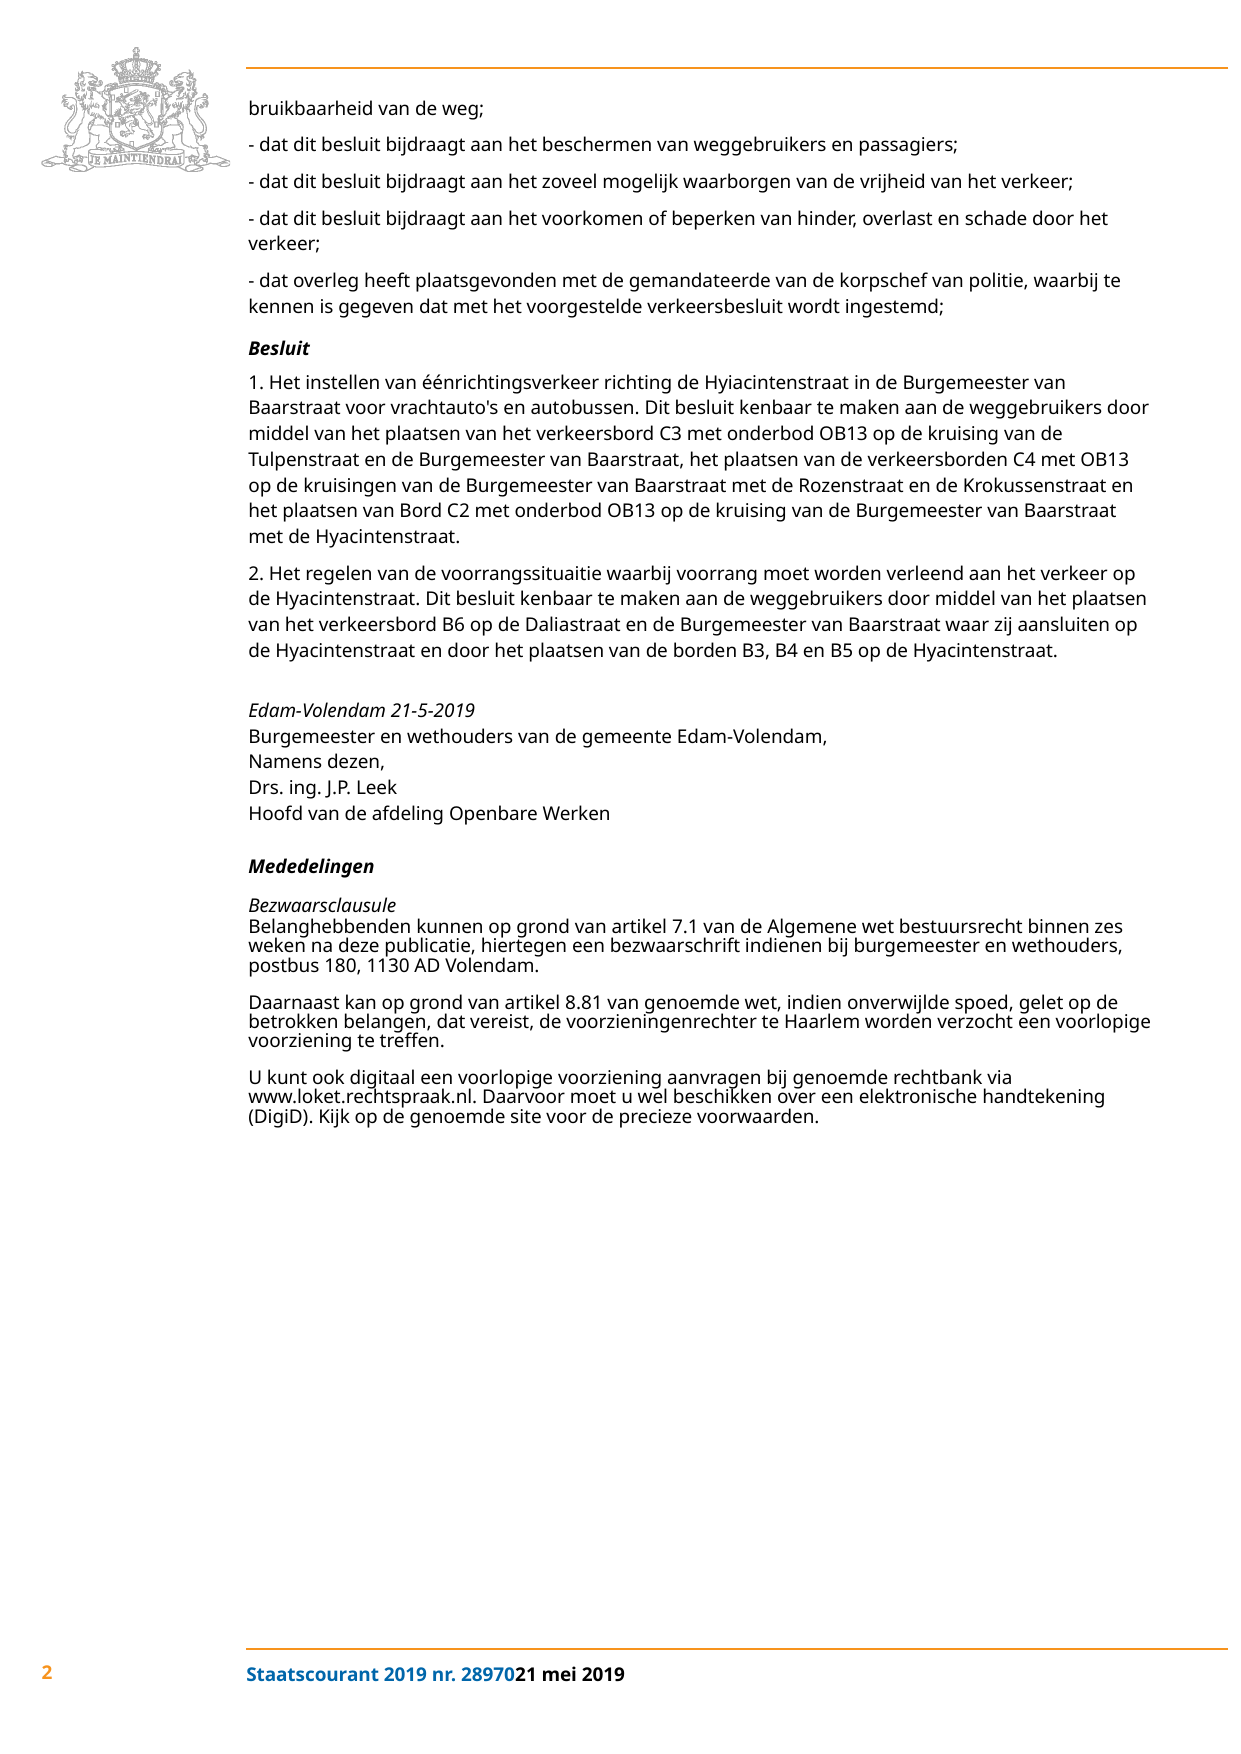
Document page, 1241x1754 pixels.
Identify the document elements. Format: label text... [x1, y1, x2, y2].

text Belanghebbenden kunnen op grond van artikel 7.1 van de Algemene wet bestuursrecht binnen zes weken na deze publicatie, hiertegen een bezwaarschrift indienen bij burgemeester en wethouders, postbus 180, 1130 AD Volendam. [248, 918, 1152, 976]
text 1. Het instellen van éénrichtingsverkeer richting de Hyiacintenstraat in de Burgemeester van Baarstraat voor vrachtauto's en autobussen. Dit besluit kenbaar te maken aan de weggebruikers door middel van het plaatsen van het verkeersbord C3 met onderbod OB13 op de kruising van de Tulpenstraat en de Burgemeester van Baarstraat, het plaatsen van de verkeersborden C4 met OB13 op de kruisingen van de Burgemeester van Baarstraat met de Rozenstraat en de Krokussenstraat en het plaatsen van Bord C2 met onderbod OB13 op de kruising van de Burgemeester van Baarstraat met de Hyacintenstraat. [248, 369, 1152, 549]
text - dat dit besluit bijdraagt aan het beschermen van weggebruikers en passagiers; [248, 131, 1152, 157]
text Drs. ing. J.P. Leek [248, 774, 1152, 800]
text Namens dezen, [248, 749, 1152, 774]
text Edam-Volendam 21-5-2019 [248, 697, 1152, 723]
text Mededelingen [248, 853, 1152, 879]
text Bezwaarsclausule [248, 892, 1152, 918]
text Besluit [248, 335, 1152, 361]
text U kunt ook digitaal een voorlopige voorziening aanvragen bij genoemde rechtbank via www.loket.rechtspraak.nl. Daarvoor moet u wel beschikken over een elektronische handtekening (DigiD). Kijk op de genoemde site voor de precieze voorwaarden. [248, 1069, 1152, 1127]
text 2. Het regelen van de voorrangssituaitie waarbij voorrang moet worden verleend aan het verkeer op de Hyacintenstraat. Dit besluit kenbaar te maken aan de weggebruikers door middel van het plaatsen van het verkeersbord B6 op de Daliastraat en de Burgemeester van Baarstraat waar zij aansluiten op de Hyacintenstraat en door het plaatsen van de borden B3, B4 en B5 op de Hyacintenstraat. [248, 560, 1152, 663]
text - dat dit besluit bijdraagt aan het zoveel mogelijk waarborgen van de vrijheid van het verkeer; [248, 168, 1152, 194]
text Hoofd van de afdeling Openbare Werken [248, 800, 1152, 826]
picture [41, 47, 231, 172]
text Daarnaast kan op grond van artikel 8.81 van genoemde wet, indien onverwijlde spoed, gelet op de betrokken belangen, dat vereist, de voorzieningenrechter te Haarlem worden verzocht een voorlopige voorziening te treffen. [248, 994, 1152, 1051]
text - dat overleg heeft plaatsgevonden met de gemandateerde van de korpschef van politie, waarbij te kennen is gegeven dat met het voorgestelde verkeersbesluit wordt ingestemd; [248, 267, 1152, 319]
text bruikbaarheid van de weg; [248, 95, 1152, 121]
text - dat dit besluit bijdraagt aan het voorkomen of beperken van hinder, overlast en schade door het verkeer; [248, 205, 1152, 256]
text Burgemeester en wethouders van de gemeente Edam-Volendam, [248, 723, 1152, 749]
